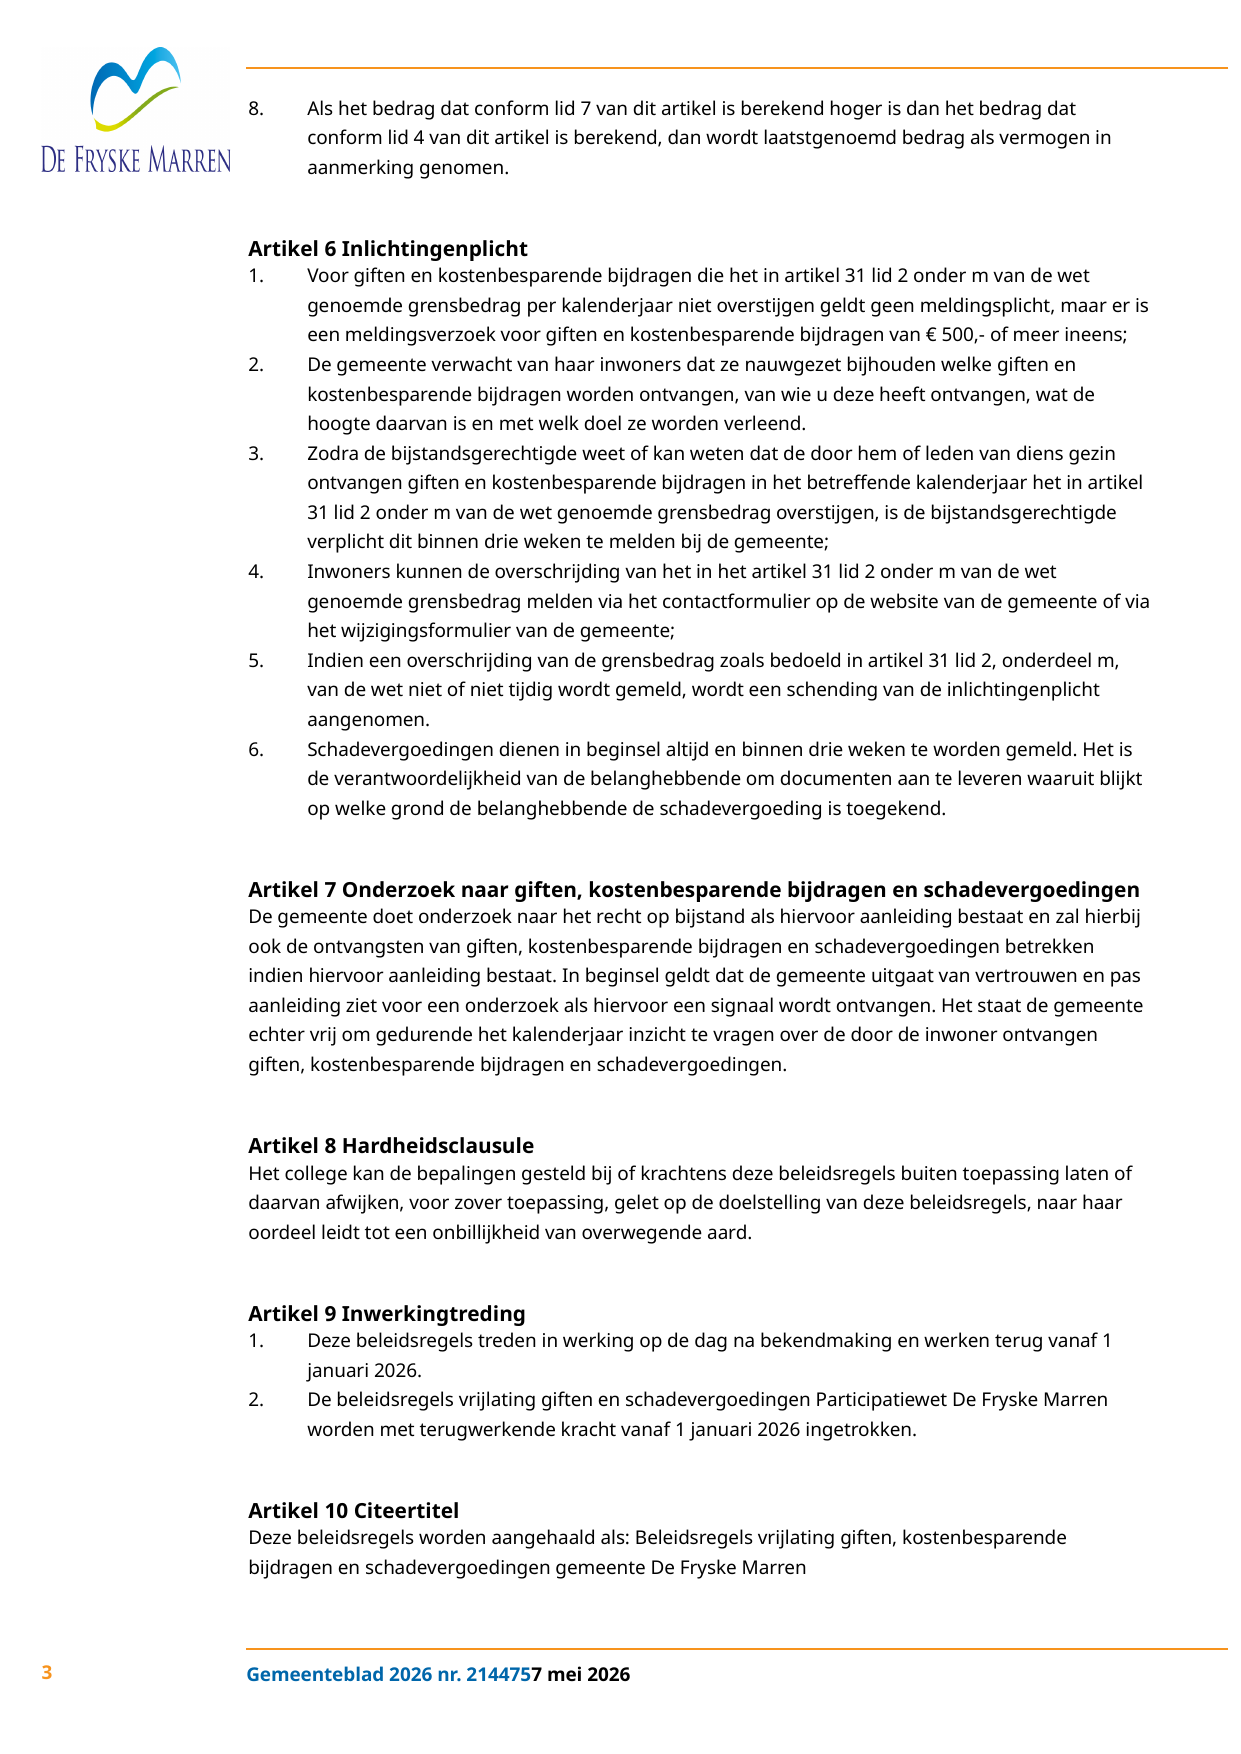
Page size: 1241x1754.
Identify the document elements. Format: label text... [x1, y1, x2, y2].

list Indien een overschrijding van de grensbedrag zoals bedoeld in artikel 31 lid 2, onderdeel m, van de wet niet of niet tijdig wordt gemeld, wordt een schending van de inlichtingenplicht aangenomen. [248, 647, 1152, 732]
text Artikel 7 Onderzoek naar giften, kostenbesparende bijdragen en schadevergoedingen [248, 875, 1152, 903]
text Deze beleidsregels worden aangehaald als: Beleidsregels vrijlating giften, kostenbesparende bijdragen en schadevergoedingen gemeente De Fryske Marren [248, 1524, 1152, 1580]
list De beleidsregels vrijlating giften en schadevergoedingen Participatiewet De Fryske Marren worden met terugwerkende kracht vanaf 1 januari 2026 ingetrokken. [248, 1386, 1152, 1442]
list Inwoners kunnen de overschrijding van het in het artikel 31 lid 2 onder m van de wet genoemde grensbedrag melden via het contactformulier op de website van de gemeente of via het wijzigingsformulier van de gemeente; [248, 558, 1152, 643]
list Schadevergoedingen dienen in beginsel altijd en binnen drie weken te worden gemeld. Het is de verantwoordelijkheid van de belanghebbende om documenten aan te leveren waaruit blijkt op welke grond de belanghebbende de schadevergoeding is toegekend. [248, 736, 1152, 821]
list Deze beleidsregels treden in werking op de dag na bekendmaking en werken terug vanaf 1 januari 2026. [248, 1327, 1152, 1383]
text Het college kan de bepalingen gesteld bij of krachtens deze beleidsregels buiten toepassing laten of daarvan afwijken, voor zover toepassing, gelet op de doelstelling van deze beleidsregels, naar haar oordeel leidt tot een onbillijkheid van overwegende aard. [248, 1160, 1152, 1244]
text Artikel 6 Inlichtingenplicht [248, 234, 1152, 262]
list Voor giften en kostenbesparende bijdragen die het in artikel 31 lid 2 onder m van de wet genoemde grensbedrag per kalenderjaar niet overstijgen geldt geen meldingsplicht, maar er is een meldingsverzoek voor giften en kostenbesparende bijdragen van € 500,- of meer ineens; [248, 262, 1152, 347]
list Zodra de bijstandsgerechtigde weet of kan weten dat de door hem of leden van diens gezin ontvangen giften en kostenbesparende bijdragen in het betreffende kalenderjaar het in artikel 31 lid 2 onder m van de wet genoemde grensbedrag overstijgen, is de bijstandsgerechtigde verplicht dit binnen drie weken te melden bij de gemeente; [248, 440, 1152, 554]
picture [41, 47, 231, 172]
text De gemeente doet onderzoek naar het recht op bijstand als hiervoor aanleiding bestaat en zal hierbij ook de ontvangsten van giften, kostenbesparende bijdragen en schadevergoedingen betrekken indien hiervoor aanleiding bestaat. In beginsel geldt dat de gemeente uitgaat van vertrouwen en pas aanleiding ziet voor een onderzoek als hiervoor een signaal wordt ontvangen. Het staat de gemeente echter vrij om gedurende het kalenderjaar inzicht te vragen over de door de inwoner ontvangen giften, kostenbesparende bijdragen en schadevergoedingen. [248, 903, 1152, 1077]
text Artikel 9 Inwerkingtreding [248, 1299, 1152, 1327]
list De gemeente verwacht van haar inwoners dat ze nauwgezet bijhouden welke giften en kostenbesparende bijdragen worden ontvangen, van wie u deze heeft ontvangen, wat de hoogte daarvan is en met welk doel ze worden verleend. [248, 351, 1152, 436]
text Artikel 10 Citeertitel [248, 1496, 1152, 1524]
text Artikel 8 Hardheidsclausule [248, 1131, 1152, 1160]
list Als het bedrag dat conform lid 7 van dit artikel is berekend hoger is dan het bedrag dat conform lid 4 van dit artikel is berekend, dan wordt laatstgenoemd bedrag als vermogen in aanmerking genomen. [248, 95, 1152, 180]
